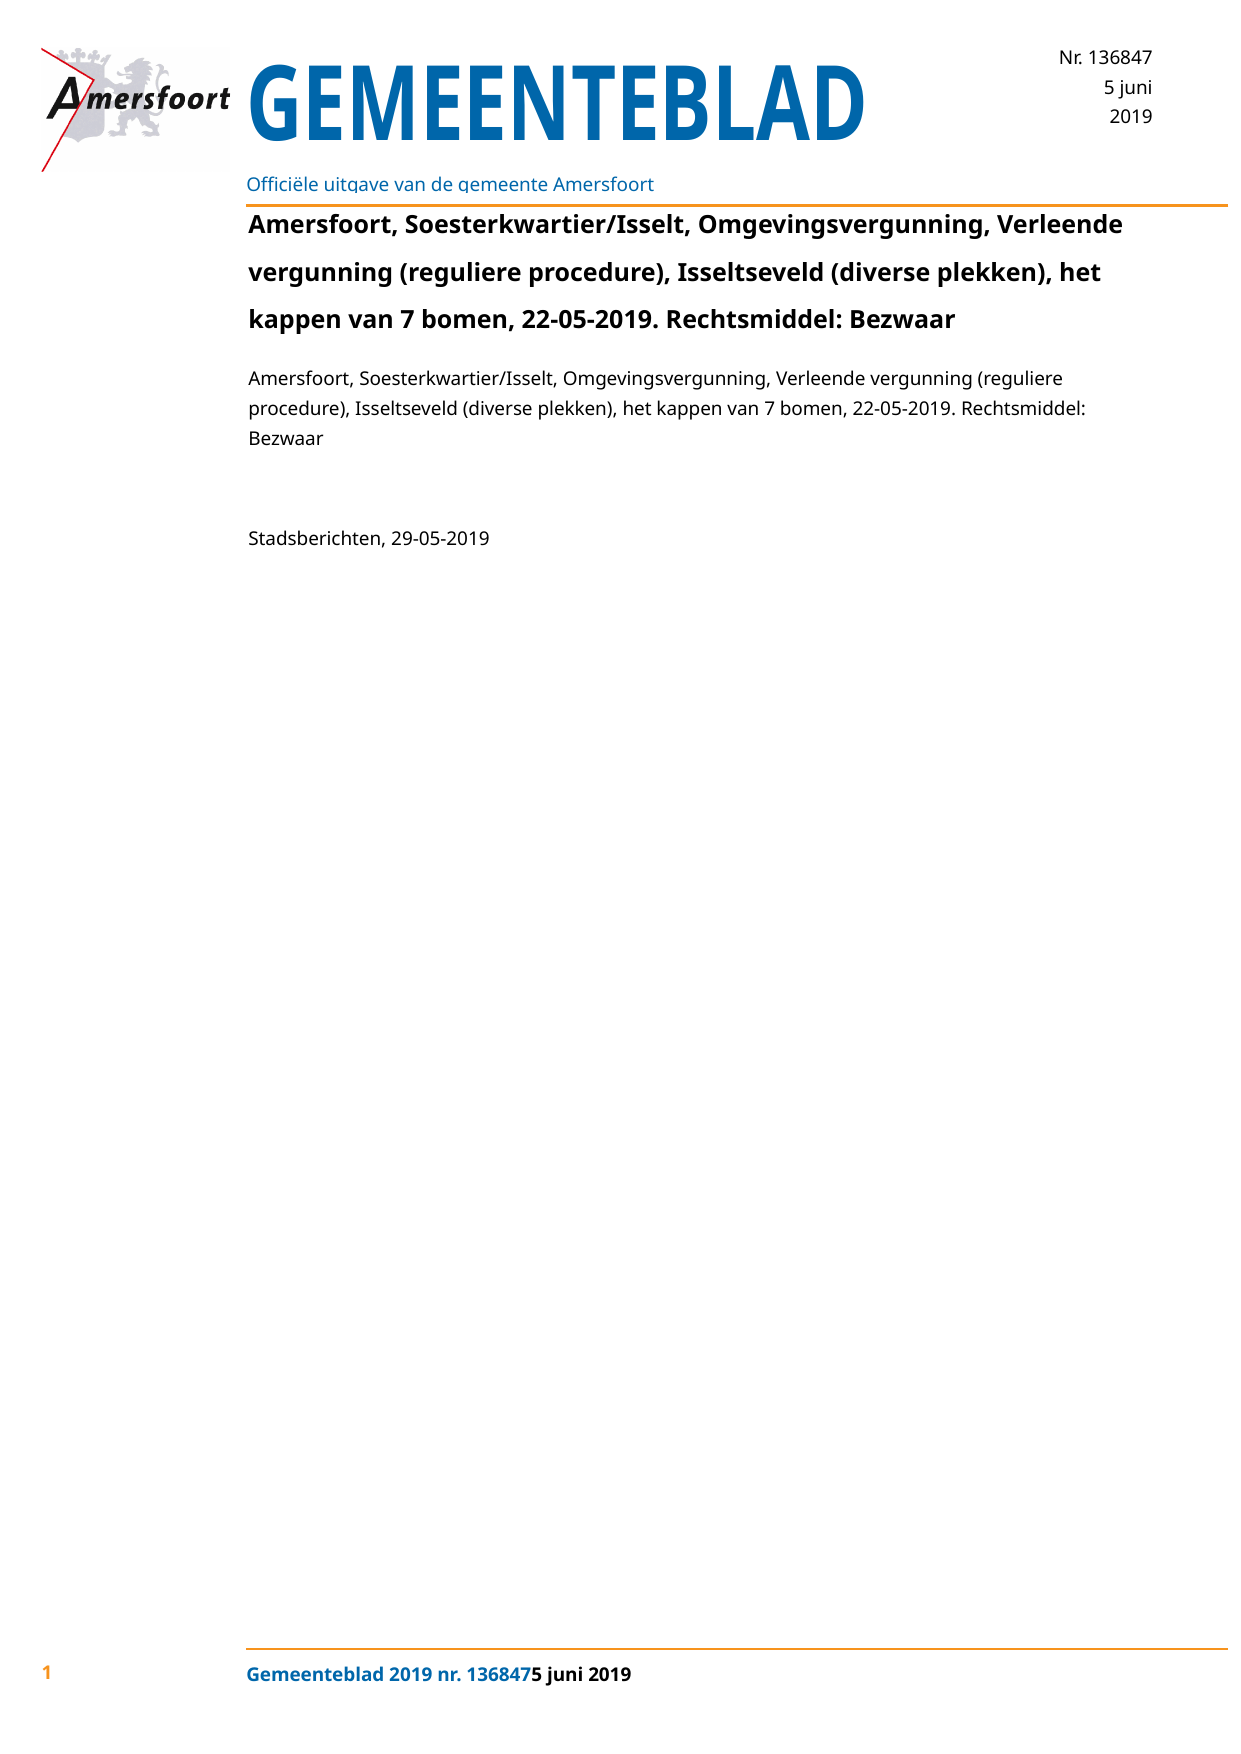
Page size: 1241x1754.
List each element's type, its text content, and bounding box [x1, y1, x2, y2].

picture [41, 47, 231, 172]
text Stadsberichten, 29-05-2019 [248, 526, 1152, 551]
text Amersfoort, Soesterkwartier/Isselt, Omgevingsvergunning, Verleende vergunning (reguliere procedure), Isseltseveld (diverse plekken), het kappen van 7 bomen, 22-05-2019. Rechtsmiddel: Bezwaar [248, 207, 1152, 336]
text Amersfoort, Soesterkwartier/Isselt, Omgevingsvergunning, Verleende vergunning (reguliere procedure), Isseltseveld (diverse plekken), het kappen van 7 bomen, 22-05-2019. Rechtsmiddel: Bezwaar [248, 366, 1152, 450]
